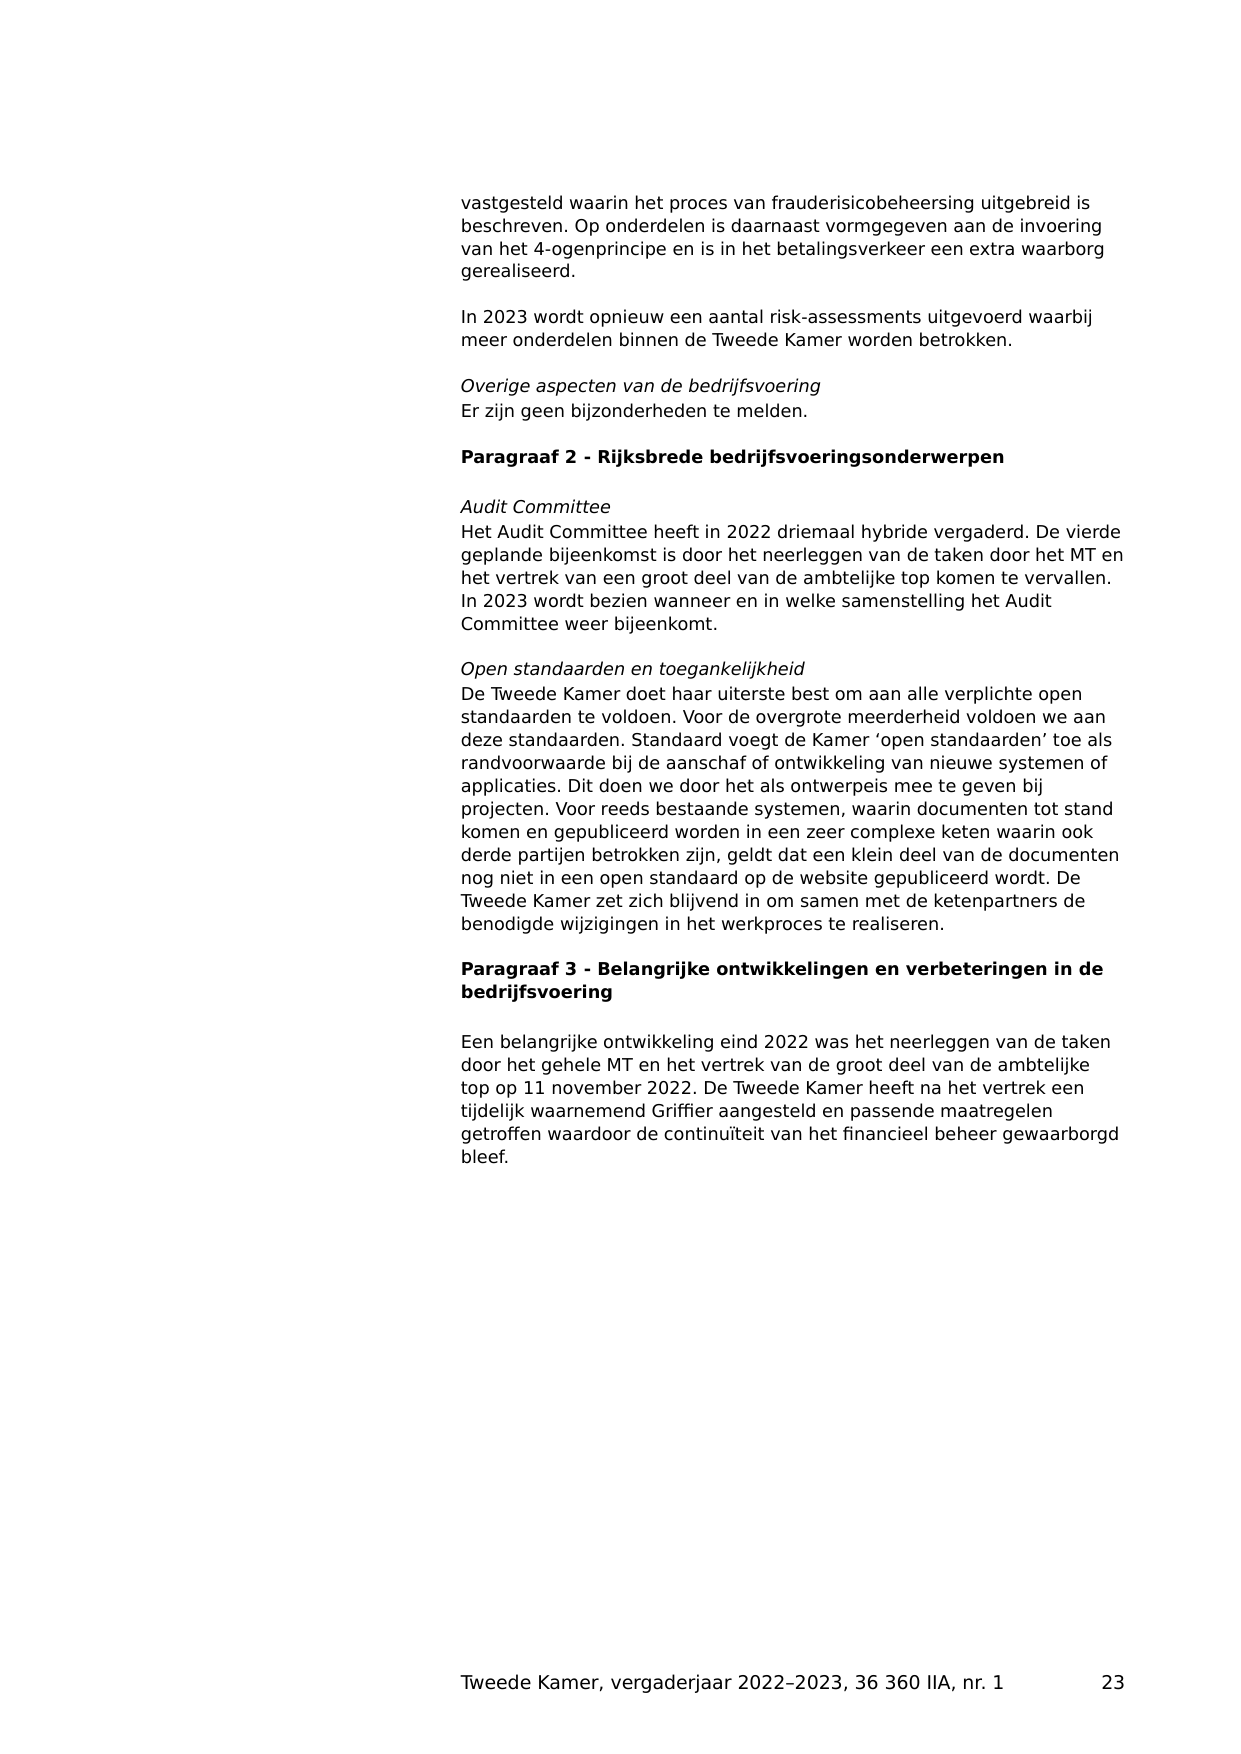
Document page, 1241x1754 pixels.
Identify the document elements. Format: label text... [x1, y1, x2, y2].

text Audit Committee [461, 495, 1125, 518]
text Een belangrijke ontwikkeling eind 2022 was het neerleggen van de taken door het gehele MT en het vertrek van de groot deel van de ambtelijke top op 11 november 2022. De Tweede Kamer heeft na het vertrek een tijdelijk waarnemend Griffier aangesteld en passende maatregelen getroffen waardoor de continuïteit van het financieel beheer gewaarborgd bleef. [461, 1030, 1125, 1168]
text Overige aspecten van de bedrijfsvoering [461, 374, 1125, 397]
text Er zijn geen bijzonderheden te melden. [461, 399, 1125, 422]
text In 2023 wordt opnieuw een aantal risk-assessments uitgevoerd waarbij meer onderdelen binnen de Tweede Kamer worden betrokken. [461, 305, 1125, 351]
text Paragraaf 2 - Rijksbrede bedrijfsvoeringsonderwerpen [461, 445, 1125, 468]
text vastgesteld waarin het proces van frauderisicobeheersing uitgebreid is beschreven. Op onderdelen is daarnaast vormgegeven aan de invoering van het 4-ogenprincipe en is in het betalingsverkeer een extra waarborg gerealiseerd. [461, 191, 1125, 282]
text Open standaarden en toegankelijkheid [461, 657, 1125, 680]
text De Tweede Kamer doet haar uiterste best om aan alle verplichte open standaarden te voldoen. Voor de overgrote meerderheid voldoen we aan deze standaarden. Standaard voegt de Kamer ‘open standaarden’ toe als randvoorwaarde bij de aanschaf of ontwikkeling van nieuwe systemen of applicaties. Dit doen we door het als ontwerpeis mee te geven bij projecten. Voor reeds bestaande systemen, waarin documenten tot stand komen en gepubliceerd worden in een zeer complexe keten waarin ook derde partijen betrokken zijn, geldt dat een klein deel van de documenten nog niet in een open standaard op de website gepubliceerd wordt. De Tweede Kamer zet zich blijvend in om samen met de ketenpartners de benodigde wijzigingen in het werkproces te realiseren. [461, 682, 1125, 934]
text Het Audit Committee heeft in 2022 driemaal hybride vergaderd. De vierde geplande bijeenkomst is door het neerleggen van de taken door het MT en het vertrek van een groot deel van de ambtelijke top komen te vervallen. In 2023 wordt bezien wanneer en in welke samenstelling het Audit Committee weer bijeenkomt. [461, 520, 1125, 634]
text Paragraaf 3 - Belangrijke ontwikkelingen en verbeteringen in de bedrijfsvoering [461, 957, 1125, 1003]
